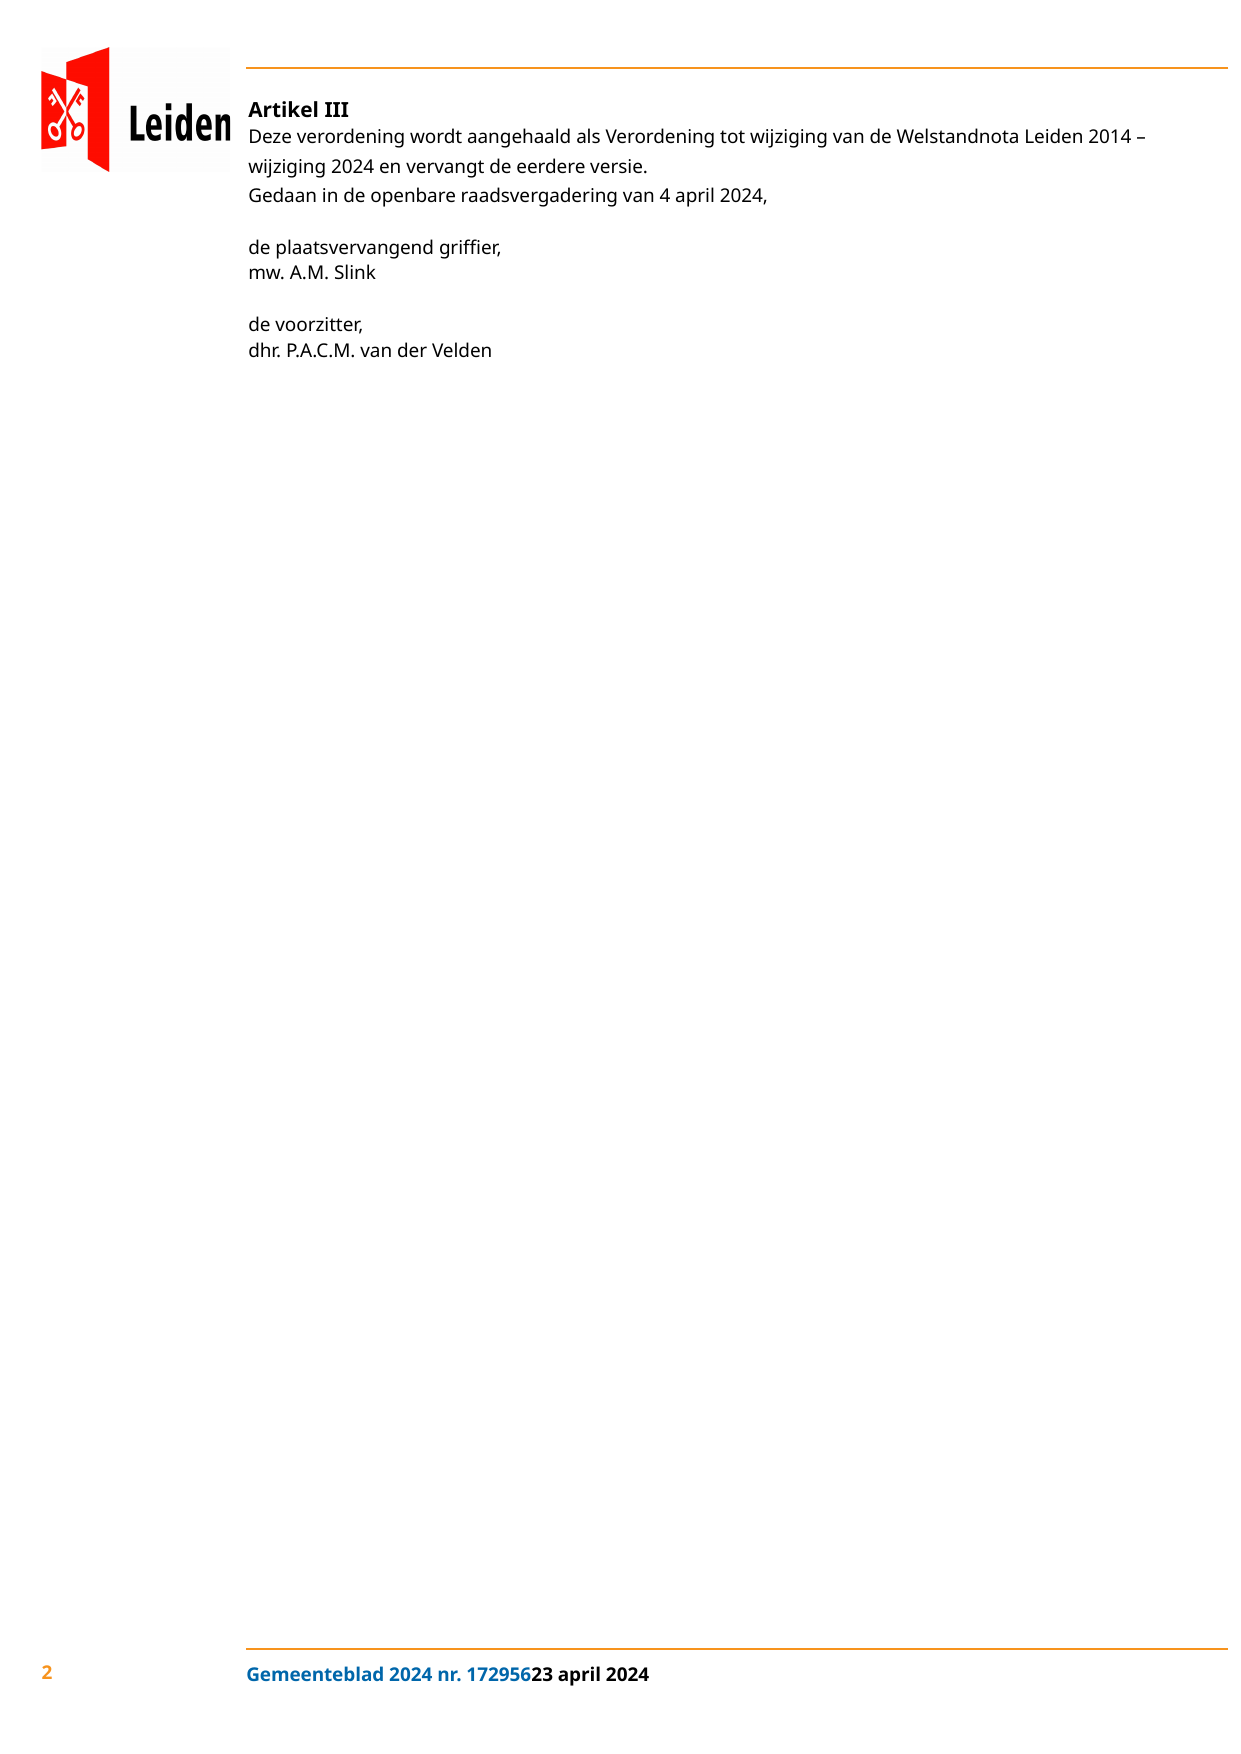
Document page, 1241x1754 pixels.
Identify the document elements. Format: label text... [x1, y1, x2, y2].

text de plaatsvervangend griffier, [248, 234, 1152, 259]
text Artikel III [248, 95, 1152, 123]
text Gedaan in de openbare raadsvergadering van 4 april 2024, [248, 182, 1152, 208]
text dhr. P.A.C.M. van der Velden [248, 337, 1152, 362]
text de voorzitter, [248, 311, 1152, 337]
text Deze verordening wordt aangehaald als Verordening tot wijziging van de Welstandnota Leiden 2014 – wijziging 2024 en vervangt de eerdere versie. [248, 123, 1152, 178]
picture [41, 47, 231, 172]
text mw. A.M. Slink [248, 259, 1152, 285]
